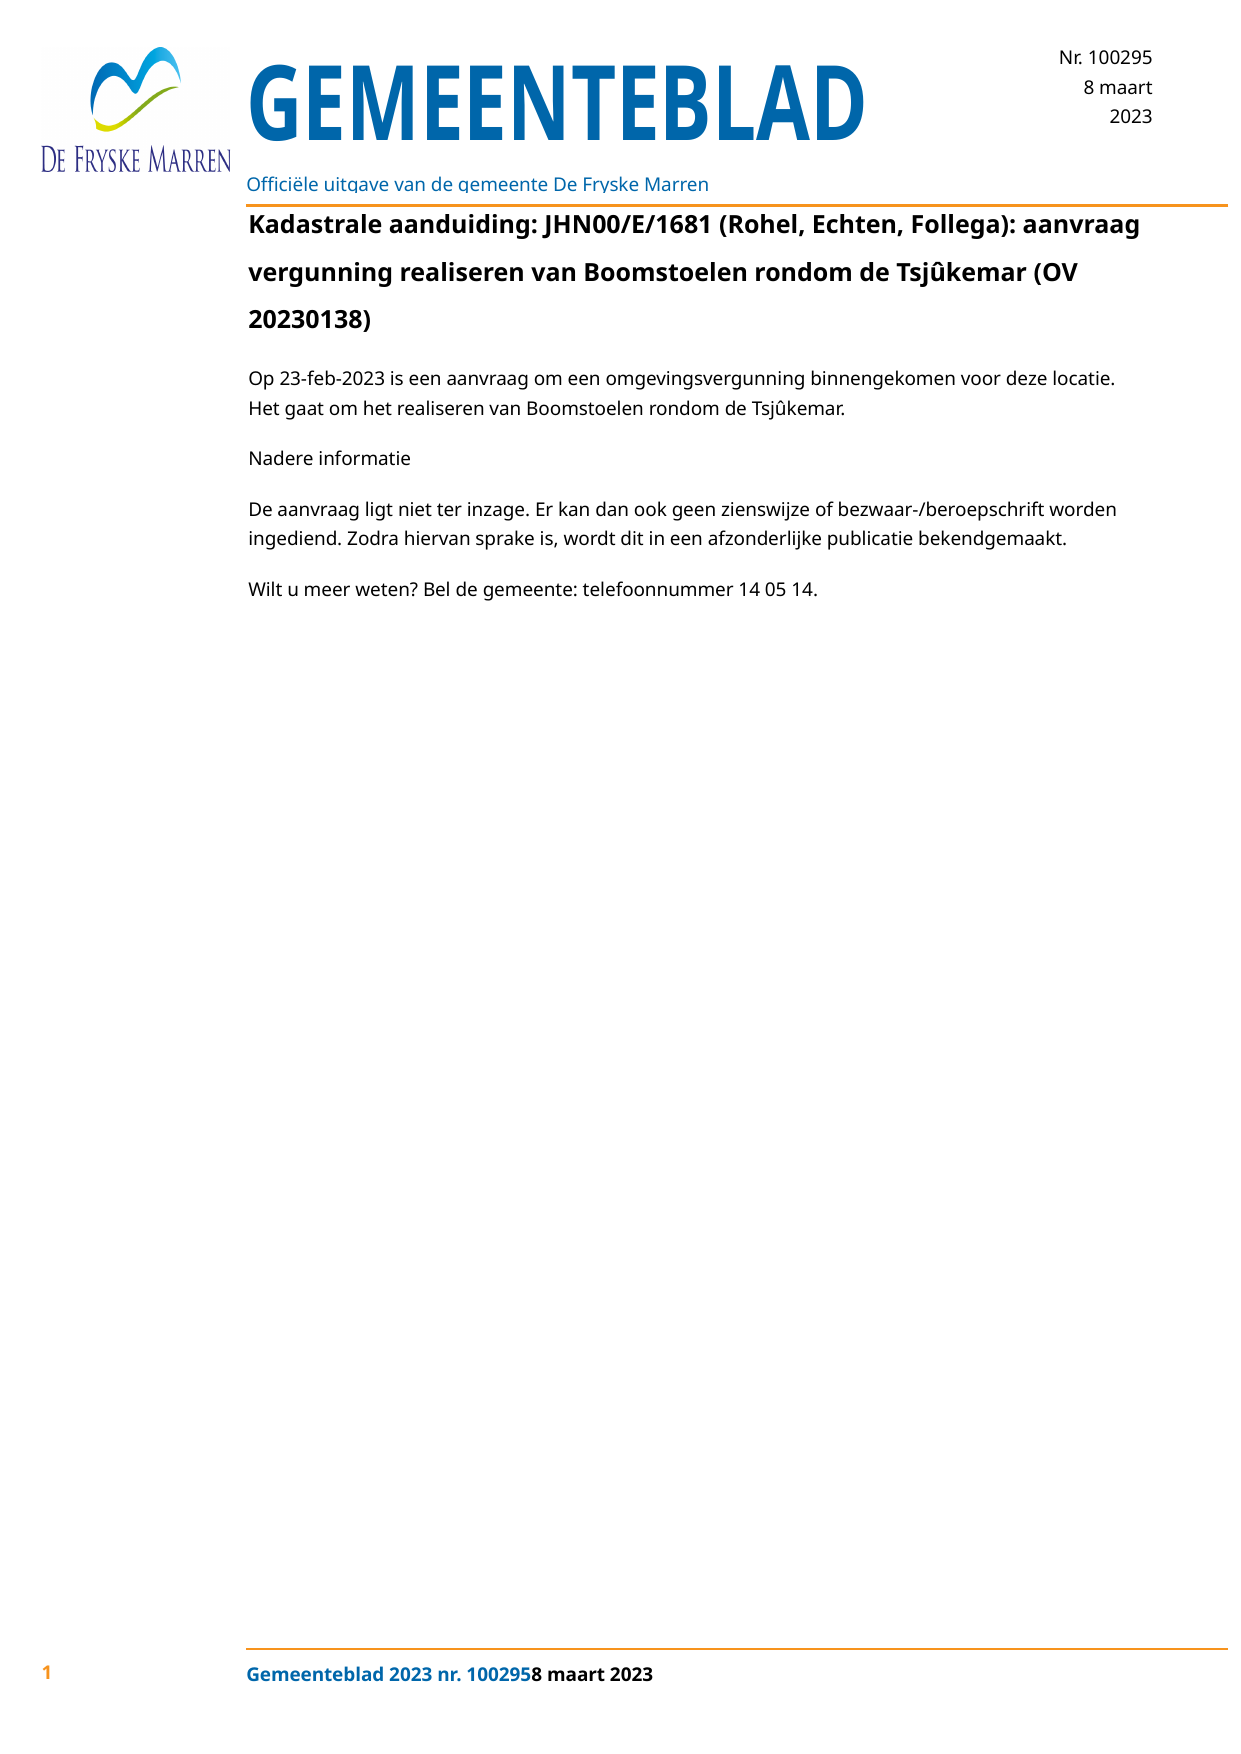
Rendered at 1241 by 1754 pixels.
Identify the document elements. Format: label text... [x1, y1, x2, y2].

text De aanvraag ligt niet ter inzage. Er kan dan ook geen zienswijze of bezwaar-/beroepschrift worden ingediend. Zodra hiervan sprake is, wordt dit in een afzonderlijke publicatie bekendgemaakt. [248, 496, 1152, 551]
text Wilt u meer weten? Bel de gemeente: telefoonnummer 14 05 14. [248, 576, 1152, 602]
text Nadere informatie [248, 446, 1152, 471]
picture [41, 47, 231, 172]
text Kadastrale aanduiding: JHN00/E/1681 (Rohel, Echten, Follega): aanvraag vergunning realiseren van Boomstoelen rondom de Tsjûkemar (OV 20230138) [248, 207, 1152, 336]
text Op 23-feb-2023 is een aanvraag om een omgevingsvergunning binnengekomen voor deze locatie. Het gaat om het realiseren van Boomstoelen rondom de Tsjûkemar. [248, 366, 1152, 421]
